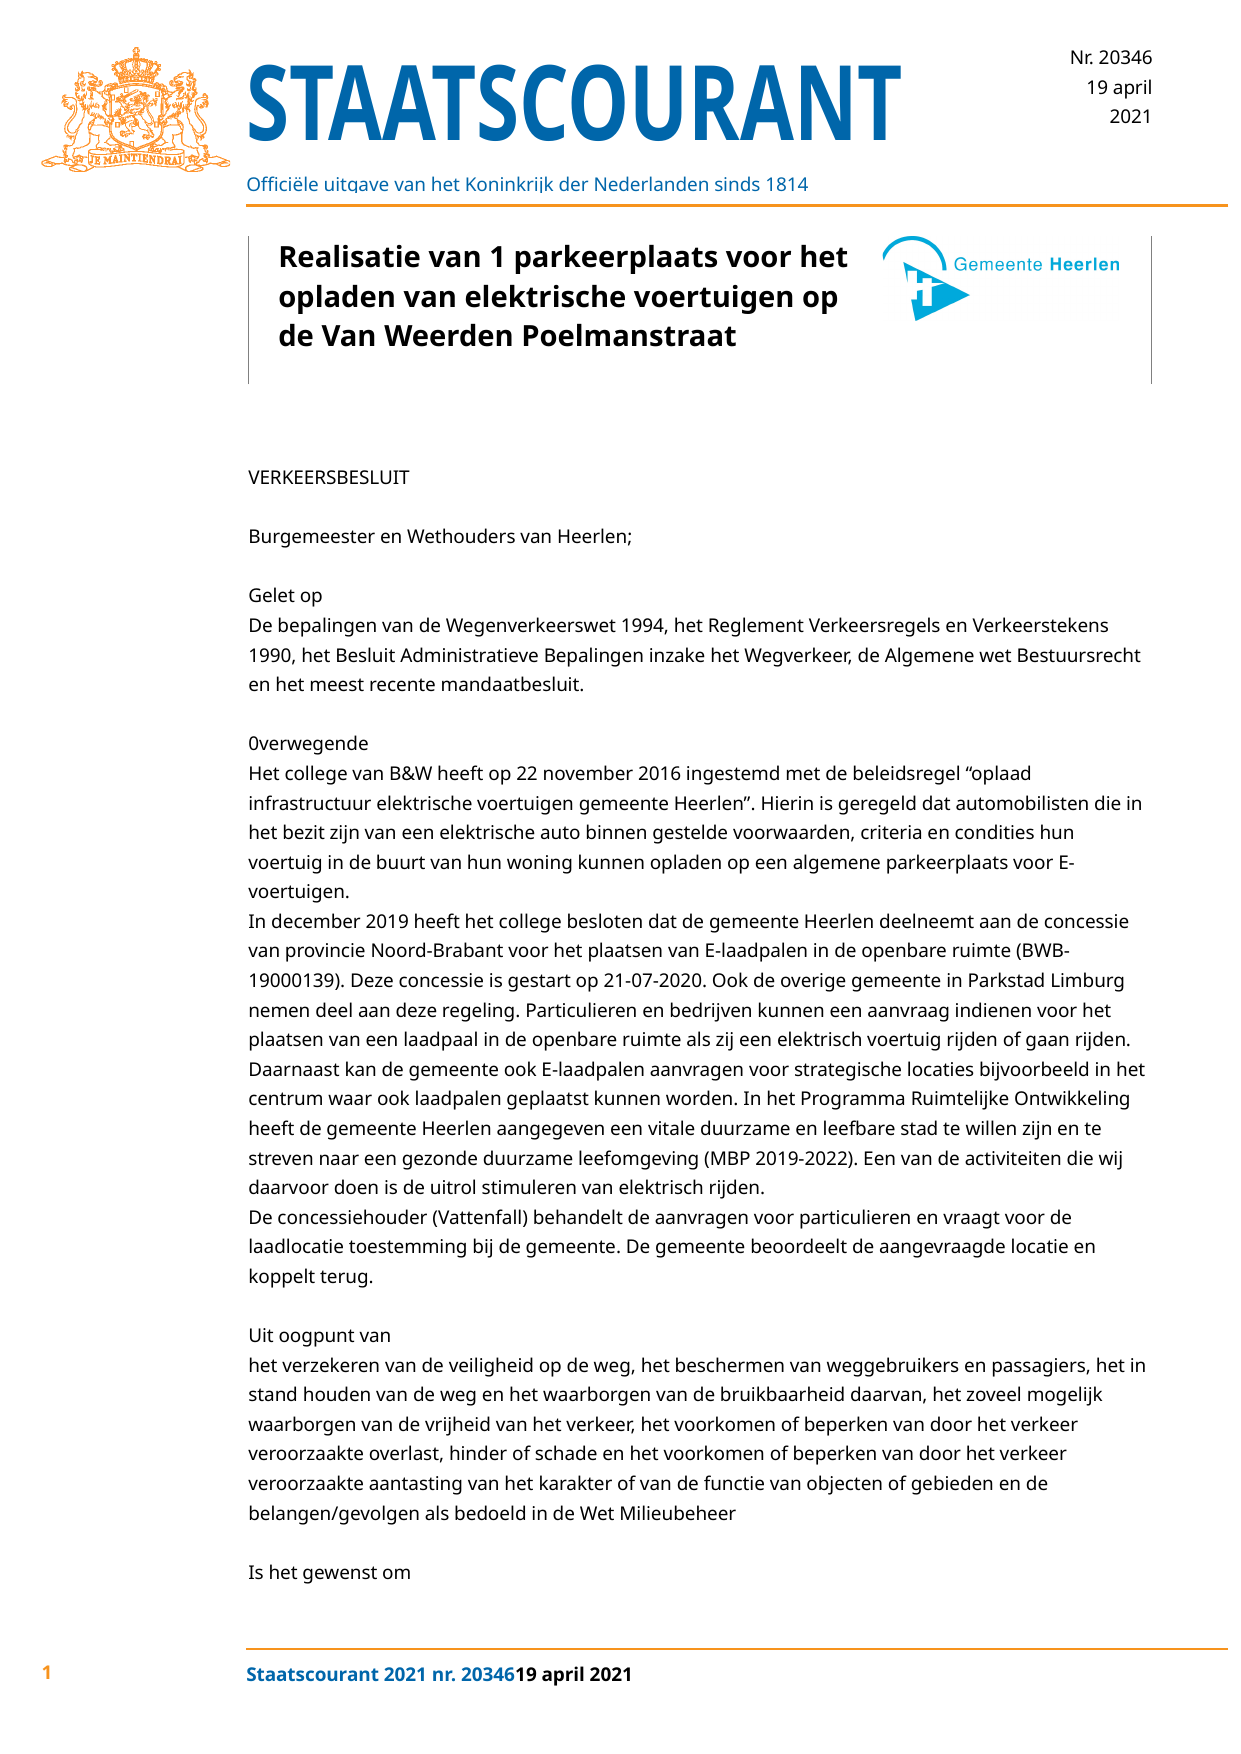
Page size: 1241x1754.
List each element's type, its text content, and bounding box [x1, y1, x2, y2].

text Uit oogpunt van [248, 1322, 1152, 1348]
table_header Realisatie van 1 parkeerplaats voor het opladen van elektrische voertuigen op de Van Weerden Poelmanstraat [249, 236, 850, 384]
text Het college van B&W heeft op 22 november 2016 ingestemd met de beleidsregel “oplaad infrastructuur elektrische voertuigen gemeente Heerlen”. Hierin is geregeld dat automobilisten die in het bezit zijn van een elektrische auto binnen gestelde voorwaarden, criteria en condities hun voertuig in de buurt van hun woning kunnen opladen op een algemene parkeerplaats voor E-voertuigen. [248, 760, 1152, 904]
picture [882, 236, 903, 252]
text Burgemeester en Wethouders van Heerlen; [248, 523, 1152, 549]
text In december 2019 heeft het college besloten dat de gemeente Heerlen deelneemt aan de concessie van provincie Noord-Brabant voor het plaatsen van E-laadpalen in de openbare ruimte (BWB-19000139). Deze concessie is gestart op 21-07-2020. Ook de overige gemeente in Parkstad Limburg nemen deel aan deze regeling. Particulieren en bedrijven kunnen een aanvraag indienen voor het plaatsen van een laadpaal in de openbare ruimte als zij een elektrisch voertuig rijden of gaan rijden. Daarnaast kan de gemeente ook E-laadpalen aanvragen voor strategische locaties bijvoorbeeld in het centrum waar ook laadpalen geplaatst kunnen worden. In het Programma Ruimtelijke Ontwikkeling heeft de gemeente Heerlen aangegeven een vitale duurzame en leefbare stad te willen zijn en te streven naar een gezonde duurzame leefomgeving (MBP 2019-2022). Een van de activiteiten die wij daarvoor doen is de uitrol stimuleren van elektrisch rijden. [248, 908, 1152, 1200]
text het verzekeren van de veiligheid op de weg, het beschermen van weggebruikers en passagiers, het in stand houden van de weg en het waarborgen van de bruikbaarheid daarvan, het zoveel mogelijk waarborgen van de vrijheid van het verkeer, het voorkomen of beperken van door het verkeer veroorzaakte overlast, hinder of schade en het voorkomen of beperken van door het verkeer veroorzaakte aantasting van het karakter of van de functie van objecten of gebieden en de belangen/gevolgen als bedoeld in de Wet Milieubeheer [248, 1352, 1152, 1525]
text VERKEERSBESLUIT [248, 464, 1152, 490]
text 0verwegende [248, 731, 1152, 756]
text De concessiehouder (Vattenfall) behandelt de aanvragen voor particulieren en vraagt voor de laadlocatie toestemming bij de gemeente. De gemeente beoordeelt de aangevraagde locatie en koppelt terug. [248, 1204, 1152, 1289]
picture [882, 236, 1119, 321]
text De bepalingen van de Wegenverkeerswet 1994, het Reglement Verkeersregels en Verkeerstekens 1990, het Besluit Administratieve Bepalingen inzake het Wegverkeer, de Algemene wet Bestuursrecht en het meest recente mandaatbesluit. [248, 612, 1152, 697]
picture [41, 47, 231, 172]
text Gelet op [248, 583, 1152, 608]
table_header [850, 236, 1151, 384]
text Is het gewenst om [248, 1559, 1152, 1584]
